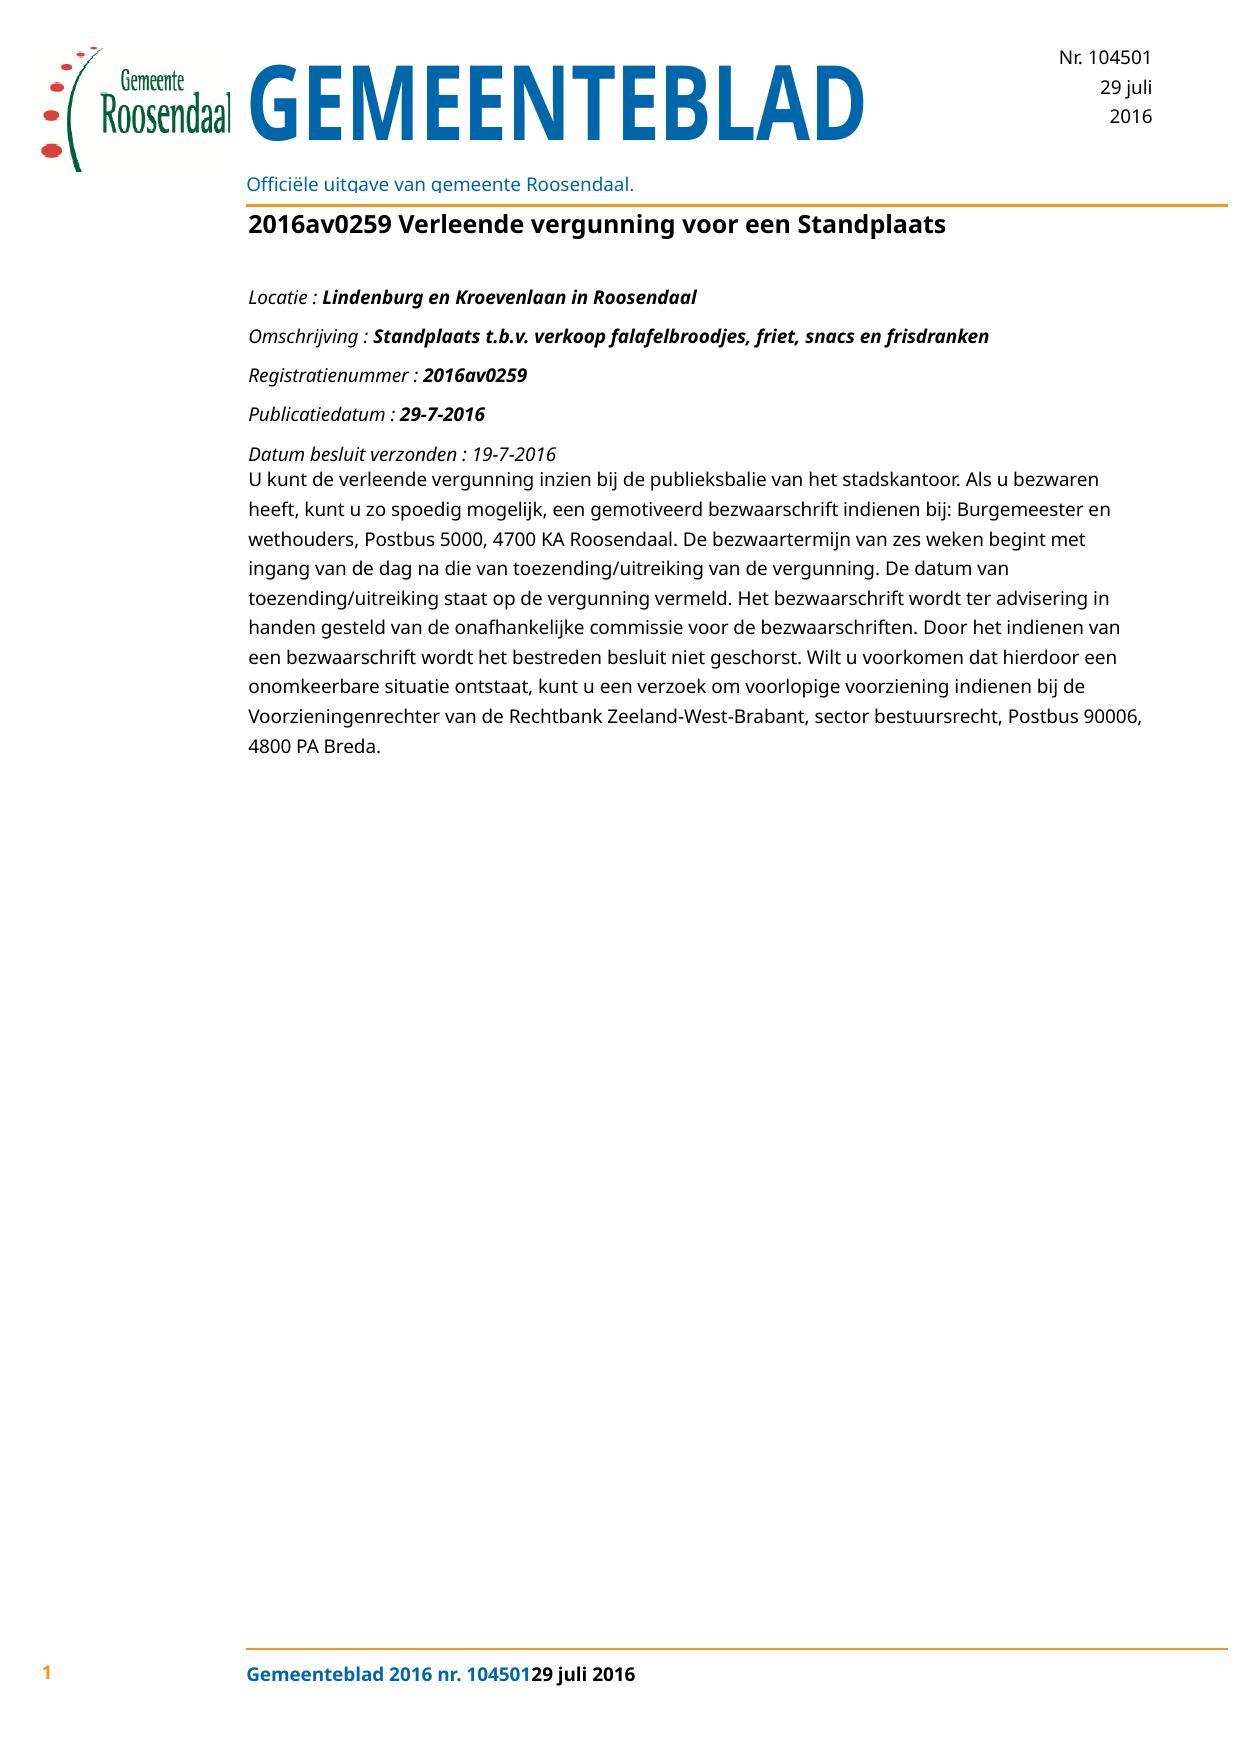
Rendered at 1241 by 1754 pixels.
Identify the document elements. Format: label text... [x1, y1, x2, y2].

text Omschrijving : Standplaats t.b.v. verkoop falafelbroodjes, friet, snacs en frisdranken [248, 323, 1152, 349]
text Registratienummer : 2016av0259 [248, 362, 1152, 388]
picture [41, 47, 231, 172]
text Locatie : Lindenburg en Kroevenlaan in Roosendaal [248, 284, 1152, 309]
text U kunt de verleende vergunning inzien bij de publieksbalie van het stadskantoor. Als u bezwaren heeft, kunt u zo spoedig mogelijk, een gemotiveerd bezwaarschrift indienen bij: Burgemeester en wethouders, Postbus 5000, 4700 KA Roosendaal. De bezwaartermijn van zes weken begint met ingang van de dag na die van toezending/uitreiking van de vergunning. De datum van toezending/uitreiking staat op de vergunning vermeld. Het bezwaarschrift wordt ter advisering in handen gesteld van de onafhankelijke commissie voor de bezwaarschriften. Door het indienen van een bezwaarschrift wordt het bestreden besluit niet geschorst. Wilt u voorkomen dat hierdoor een onomkeerbare situatie ontstaat, kunt u een verzoek om voorlopige voorziening indienen bij de Voorzieningenrechter van de Rechtbank Zeeland-West-Brabant, sector bestuursrecht, Postbus 90006, 4800 PA Breda. [248, 467, 1152, 759]
text 2016av0259 Verleende vergunning voor een Standplaats [248, 207, 1152, 241]
text Datum besluit verzonden : 19-7-2016 [248, 441, 1152, 467]
text Publicatiedatum : 29-7-2016 [248, 402, 1152, 427]
